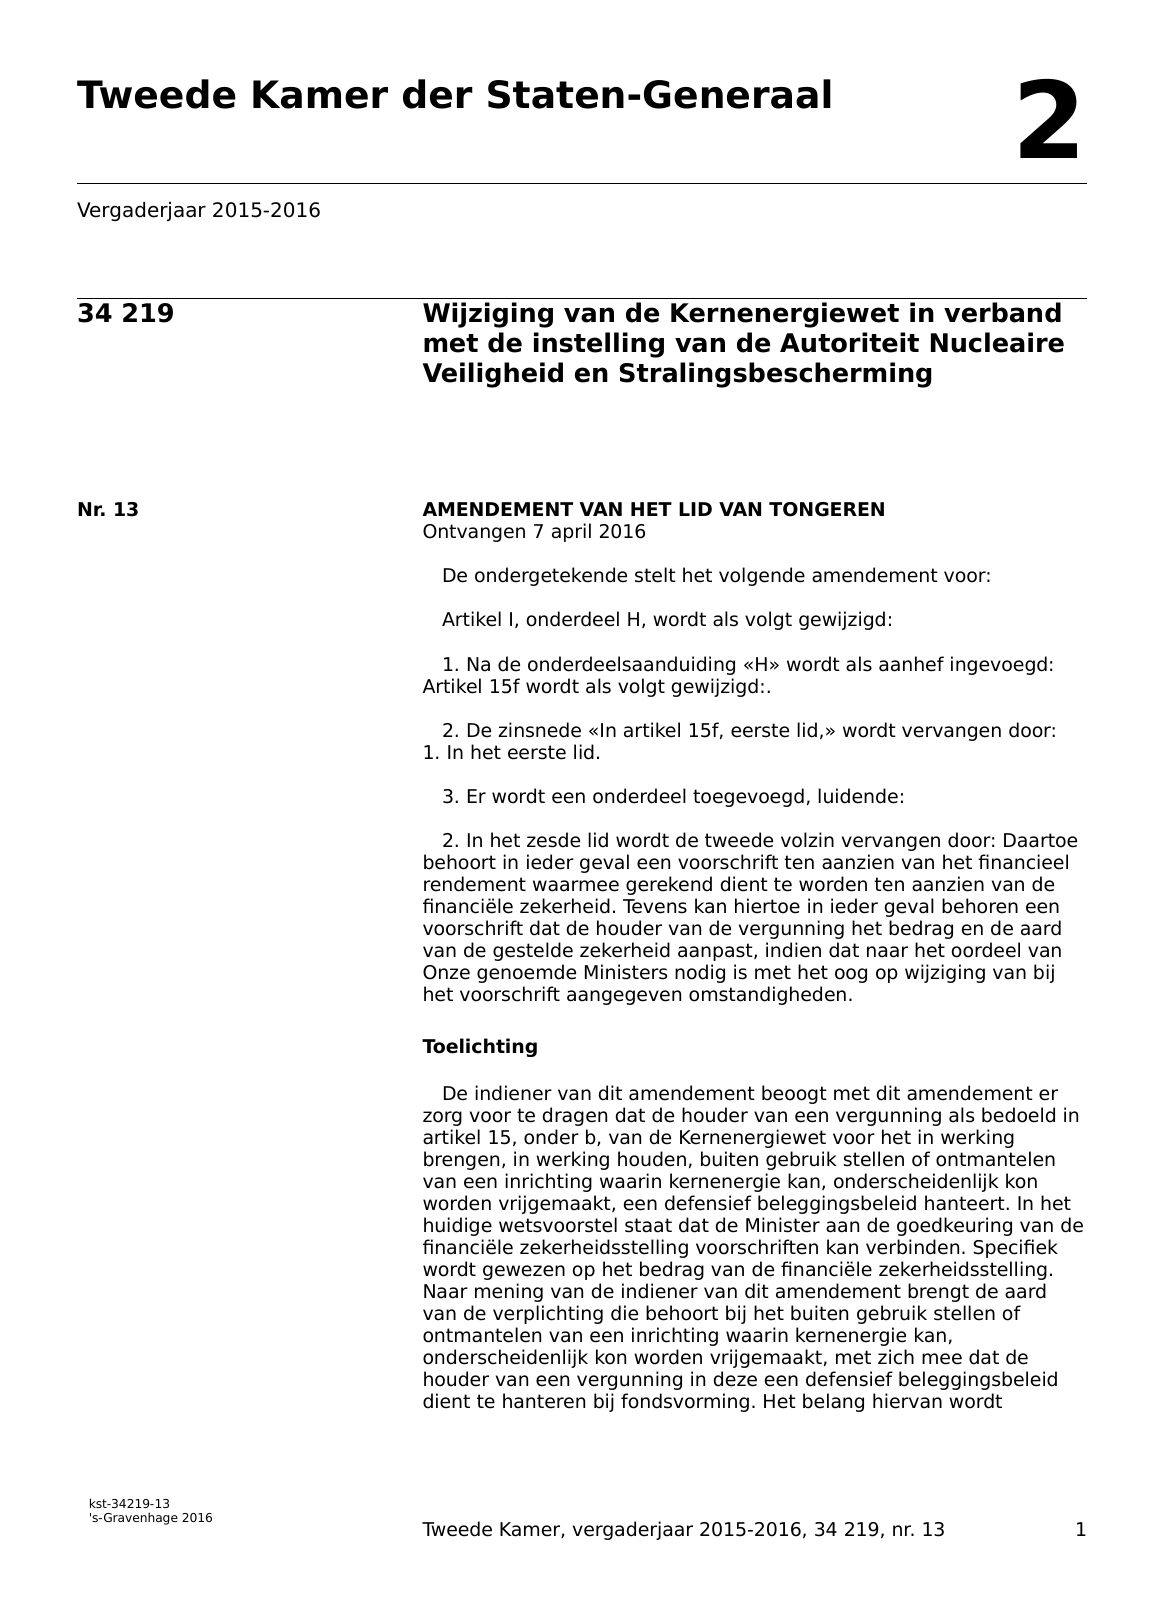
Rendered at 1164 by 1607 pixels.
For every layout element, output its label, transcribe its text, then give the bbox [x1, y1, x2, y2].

subtitle Nr. 13 AMENDEMENT VAN HET LID VAN TONGEREN [77, 499, 1087, 521]
table_header Tweede Kamer der Staten-Generaal [77, 59, 886, 183]
text kst-34219-13 [88, 1497, 323, 1511]
subtitle Toelichting [422, 1036, 1087, 1058]
text De ondergetekende stelt het volgende amendement voor: [422, 565, 1087, 587]
text 3. Er wordt een onderdeel toegevoegd, luidende: [422, 786, 1087, 808]
text Ontvangen 7 april 2016 [422, 521, 1087, 543]
text Artikel I, onderdeel H, wordt als volgt gewijzigd: [422, 609, 1087, 631]
text 2. In het zesde lid wordt de tweede volzin vervangen door: Daartoe behoort in ieder geval een voorschrift ten aanzien van het financieel rendement waarmee gerekend dient te worden ten aanzien van de financiële zekerheid. Tevens kan hiertoe in ieder geval behoren een voorschrift dat de houder van de vergunning het bedrag en de aard van de gestelde zekerheid aanpast, indien dat naar het oordeel van Onze genoemde Ministers nodig is met het oog op wijziging van bij het voorschrift aangegeven omstandigheden. [422, 830, 1087, 1006]
text 1. Na de onderdeelsaanduiding «H» wordt als aanhef ingevoegd: Artikel 15f wordt als volgt gewijzigd:. [422, 653, 1087, 697]
text 's-Gravenhage 2016 [88, 1511, 323, 1525]
text De indiener van dit amendement beoogt met dit amendement er zorg voor te dragen dat de houder van een vergunning als bedoeld in artikel 15, onder b, van de Kernenergiewet voor het in werking brengen, in werking houden, buiten gebruik stellen of ontmantelen van een inrichting waarin kernenergie kan, onderscheidenlijk kon worden vrijgemaakt, een defensief beleggingsbeleid hanteert. In het huidige wetsvoorstel staat dat de Minister aan de goedkeuring van de financiële zekerheidsstelling voorschriften kan verbinden. Specifiek wordt gewezen op het bedrag van de financiële zekerheidsstelling. Naar mening van de indiener van dit amendement brengt de aard van de verplichting die behoort bij het buiten gebruik stellen of ontmantelen van een inrichting waarin kernenergie kan, onderscheidenlijk kon worden vrijgemaakt, met zich mee dat de houder van een vergunning in deze een defensief beleggingsbeleid dient te hanteren bij fondsvorming. Het belang hiervan wordt [422, 1083, 1087, 1412]
subtitle 34 219 Wijziging van de Kernenergiewet in verband met de instelling van de Autoriteit Nucleaire Veiligheid en Stralingsbescherming [77, 299, 1087, 388]
table_cell Vergaderjaar 2015-2016 [77, 184, 1087, 298]
text 2. De zinsnede «In artikel 15f, eerste lid,» wordt vervangen door: 1. In het eerste lid. [422, 720, 1087, 764]
table_header 2 [886, 59, 1087, 183]
